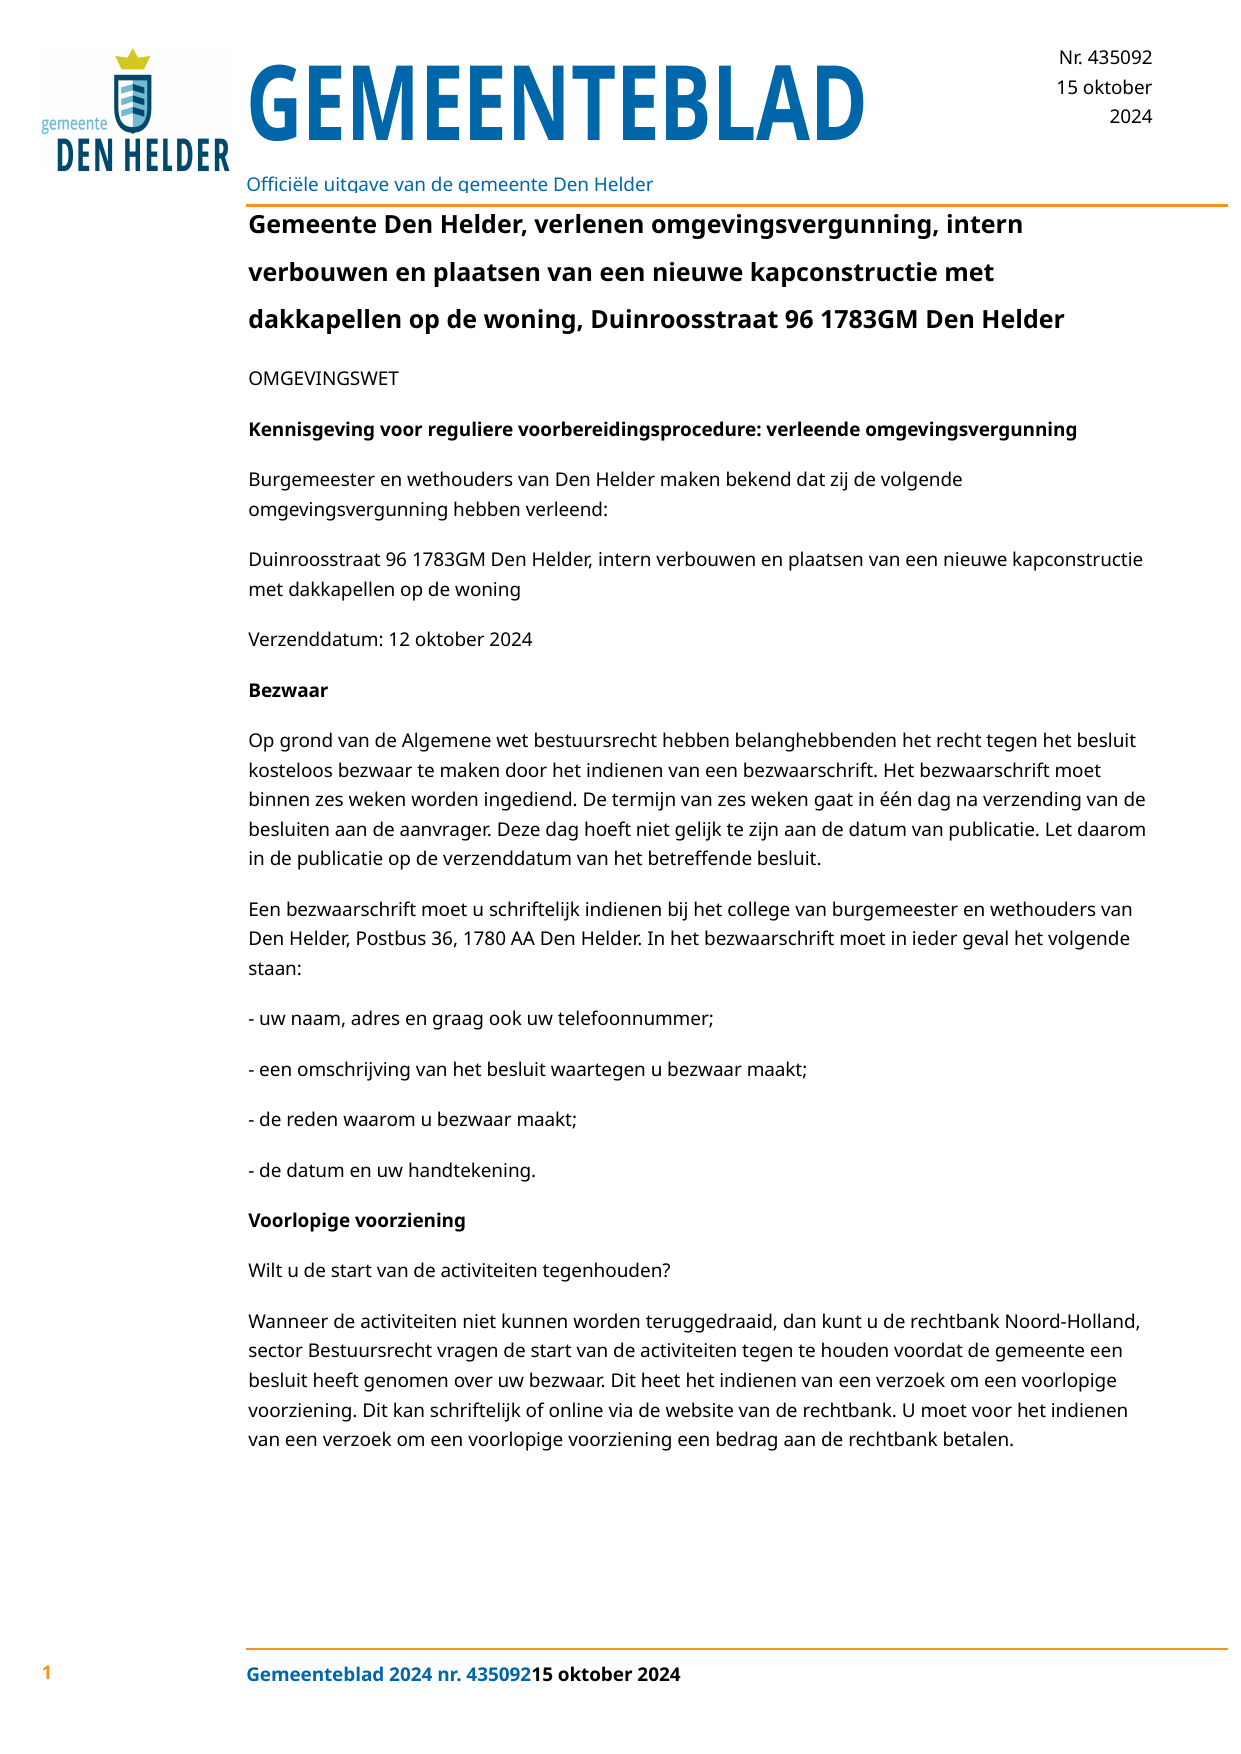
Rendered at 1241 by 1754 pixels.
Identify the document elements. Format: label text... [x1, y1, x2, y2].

picture [63, 144, 68, 165]
text Burgemeester en wethouders van Den Helder maken bekend dat zij de volgende omgevingsvergunning hebben verleend: [248, 466, 1152, 522]
text Verzenddatum: 12 oktober 2024 [248, 626, 1152, 652]
text Een bezwaarschrift moet u schriftelijk indienen bij het college van burgemeester en wethouders van Den Helder, Postbus 36, 1780 AA Den Helder. In het bezwaarschrift moet in ieder geval het volgende staan: [248, 896, 1152, 981]
text OMGEVINGSWET [248, 366, 1152, 391]
text Kennisgeving voor reguliere voorbereidingsprocedure: verleende omgevingsvergunning [248, 416, 1152, 442]
text - de datum en uw handtekening. [248, 1157, 1152, 1182]
text Wilt u de start van de activiteiten tegenhouden? [248, 1258, 1152, 1283]
picture [182, 144, 187, 165]
text - uw naam, adres en graag ook uw telefoonnummer; [248, 1006, 1152, 1031]
text Duinroosstraat 96 1783GM Den Helder, intern verbouwen en plaatsen van een nieuwe kapconstructie met dakkapellen op de woning [248, 546, 1152, 602]
text Gemeente Den Helder, verlenen omgevingsvergunning, intern verbouwen en plaatsen van een nieuwe kapconstructie met dakkapellen op de woning, Duinroosstraat 96 1783GM Den Helder [248, 207, 1152, 336]
text - een omschrijving van het besluit waartegen u bezwaar maakt; [248, 1056, 1152, 1082]
text Wanneer de activiteiten niet kunnen worden teruggedraaid, dan kunt u de rechtbank Noord-Holland, sector Bestuursrecht vragen de start van de activiteiten tegen te houden voordat de gemeente een besluit heeft genomen over uw bezwaar. Dit heet het indienen van een verzoek om een voorlopige voorziening. Dit kan schriftelijk of online via de website van de rechtbank. U moet voor het indienen van een verzoek om een voorlopige voorziening een bedrag aan de rechtbank betalen. [248, 1308, 1152, 1452]
picture [41, 47, 231, 172]
text Voorlopige voorziening [248, 1207, 1152, 1233]
text Bezwaar [248, 677, 1152, 702]
text - de reden waarom u bezwaar maakt; [248, 1106, 1152, 1132]
text Op grond van de Algemene wet bestuursrecht hebben belanghebbenden het recht tegen het besluit kosteloos bezwaar te maken door het indienen van een bezwaarschrift. Het bezwaarschrift moet binnen zes weken worden ingediend. De termijn van zes weken gaat in één dag na verzending van de besluiten aan de aanvrager. Deze dag hoeft niet gelijk te zijn aan de datum van publicatie. Let daarom in de publicatie op de verzenddatum van het betreffende besluit. [248, 727, 1152, 871]
picture [130, 157, 135, 172]
picture [220, 160, 224, 172]
picture [100, 154, 106, 172]
